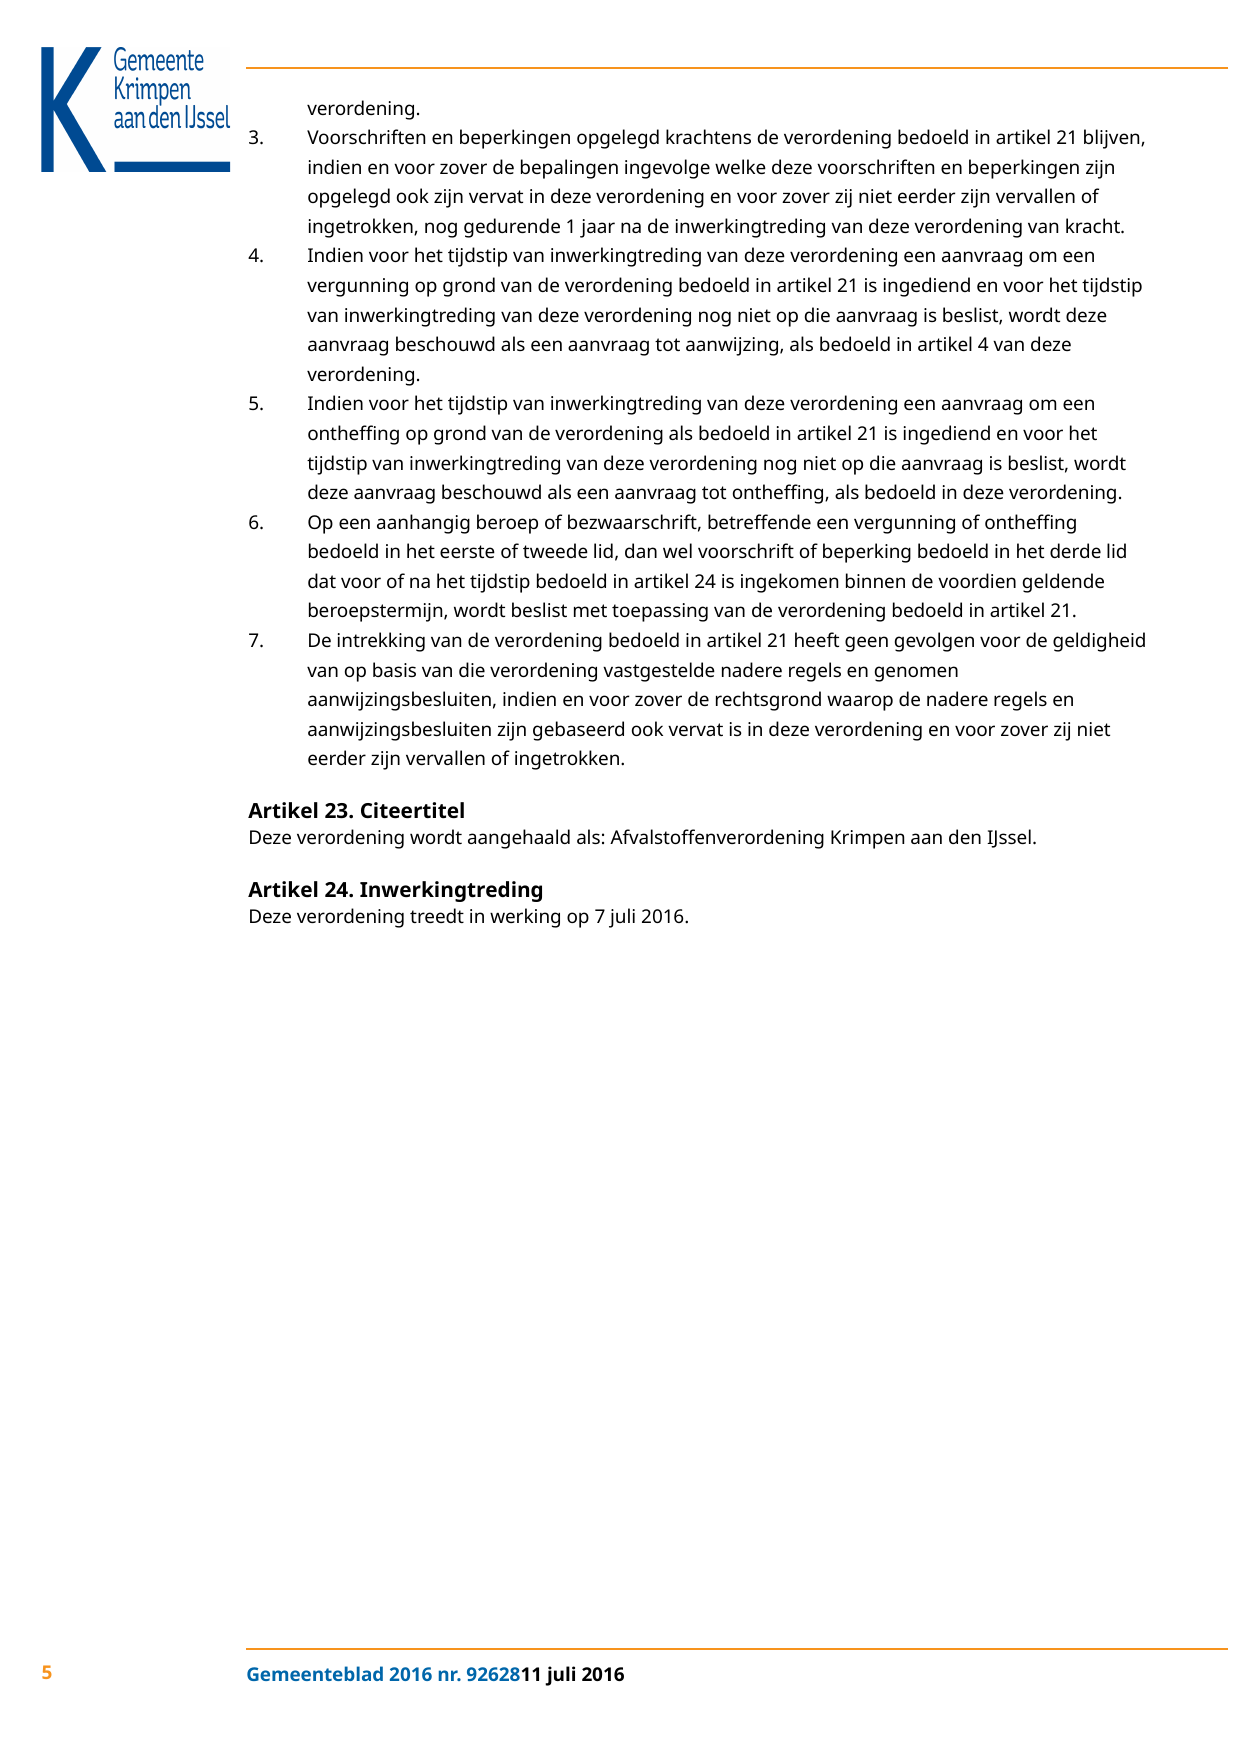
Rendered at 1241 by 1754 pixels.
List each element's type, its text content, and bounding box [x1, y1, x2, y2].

text Deze verordening treedt in werking op 7 juli 2016. [248, 903, 1152, 929]
list verordening. [248, 95, 1152, 121]
text Artikel 24. Inwerkingtreding [248, 875, 1152, 903]
list Voorschriften en beperkingen opgelegd krachtens de verordening bedoeld in artikel 21 blijven, indien en voor zover de bepalingen ingevolge welke deze voorschriften en beperkingen zijn opgelegd ook zijn vervat in deze verordening en voor zover zij niet eerder zijn vervallen of ingetrokken, nog gedurende 1 jaar na de inwerkingtreding van deze verordening van kracht. [248, 124, 1152, 239]
list Indien voor het tijdstip van inwerkingtreding van deze verordening een aanvraag om een vergunning op grond van de verordening bedoeld in artikel 21 is ingediend en voor het tijdstip van inwerkingtreding van deze verordening nog niet op die aanvraag is beslist, wordt deze aanvraag beschouwd als een aanvraag tot aanwijzing, als bedoeld in artikel 4 van deze verordening. [248, 243, 1152, 387]
list Indien voor het tijdstip van inwerkingtreding van deze verordening een aanvraag om een ontheffing op grond van de verordening als bedoeld in artikel 21 is ingediend en voor het tijdstip van inwerkingtreding van deze verordening nog niet op die aanvraag is beslist, wordt deze aanvraag beschouwd als een aanvraag tot ontheffing, als bedoeld in deze verordening. [248, 391, 1152, 505]
text Artikel 23. Citeertitel [248, 796, 1152, 824]
text Deze verordening wordt aangehaald als: Afvalstoffenverordening Krimpen aan den IJssel. [248, 824, 1152, 850]
list Op een aanhangig beroep of bezwaarschrift, betreffende een vergunning of ontheffing bedoeld in het eerste of tweede lid, dan wel voorschrift of beperking bedoeld in het derde lid dat voor of na het tijdstip bedoeld in artikel 24 is ingekomen binnen de voordien geldende beroepstermijn, wordt beslist met toepassing van de verordening bedoeld in artikel 21. [248, 509, 1152, 623]
picture [41, 47, 231, 172]
list De intrekking van de verordening bedoeld in artikel 21 heeft geen gevolgen voor de geldigheid van op basis van die verordening vastgestelde nadere regels en genomen aanwijzingsbesluiten, indien en voor zover de rechtsgrond waarop de nadere regels en aanwijzingsbesluiten zijn gebaseerd ook vervat is in deze verordening en voor zover zij niet eerder zijn vervallen of ingetrokken. [248, 627, 1152, 771]
